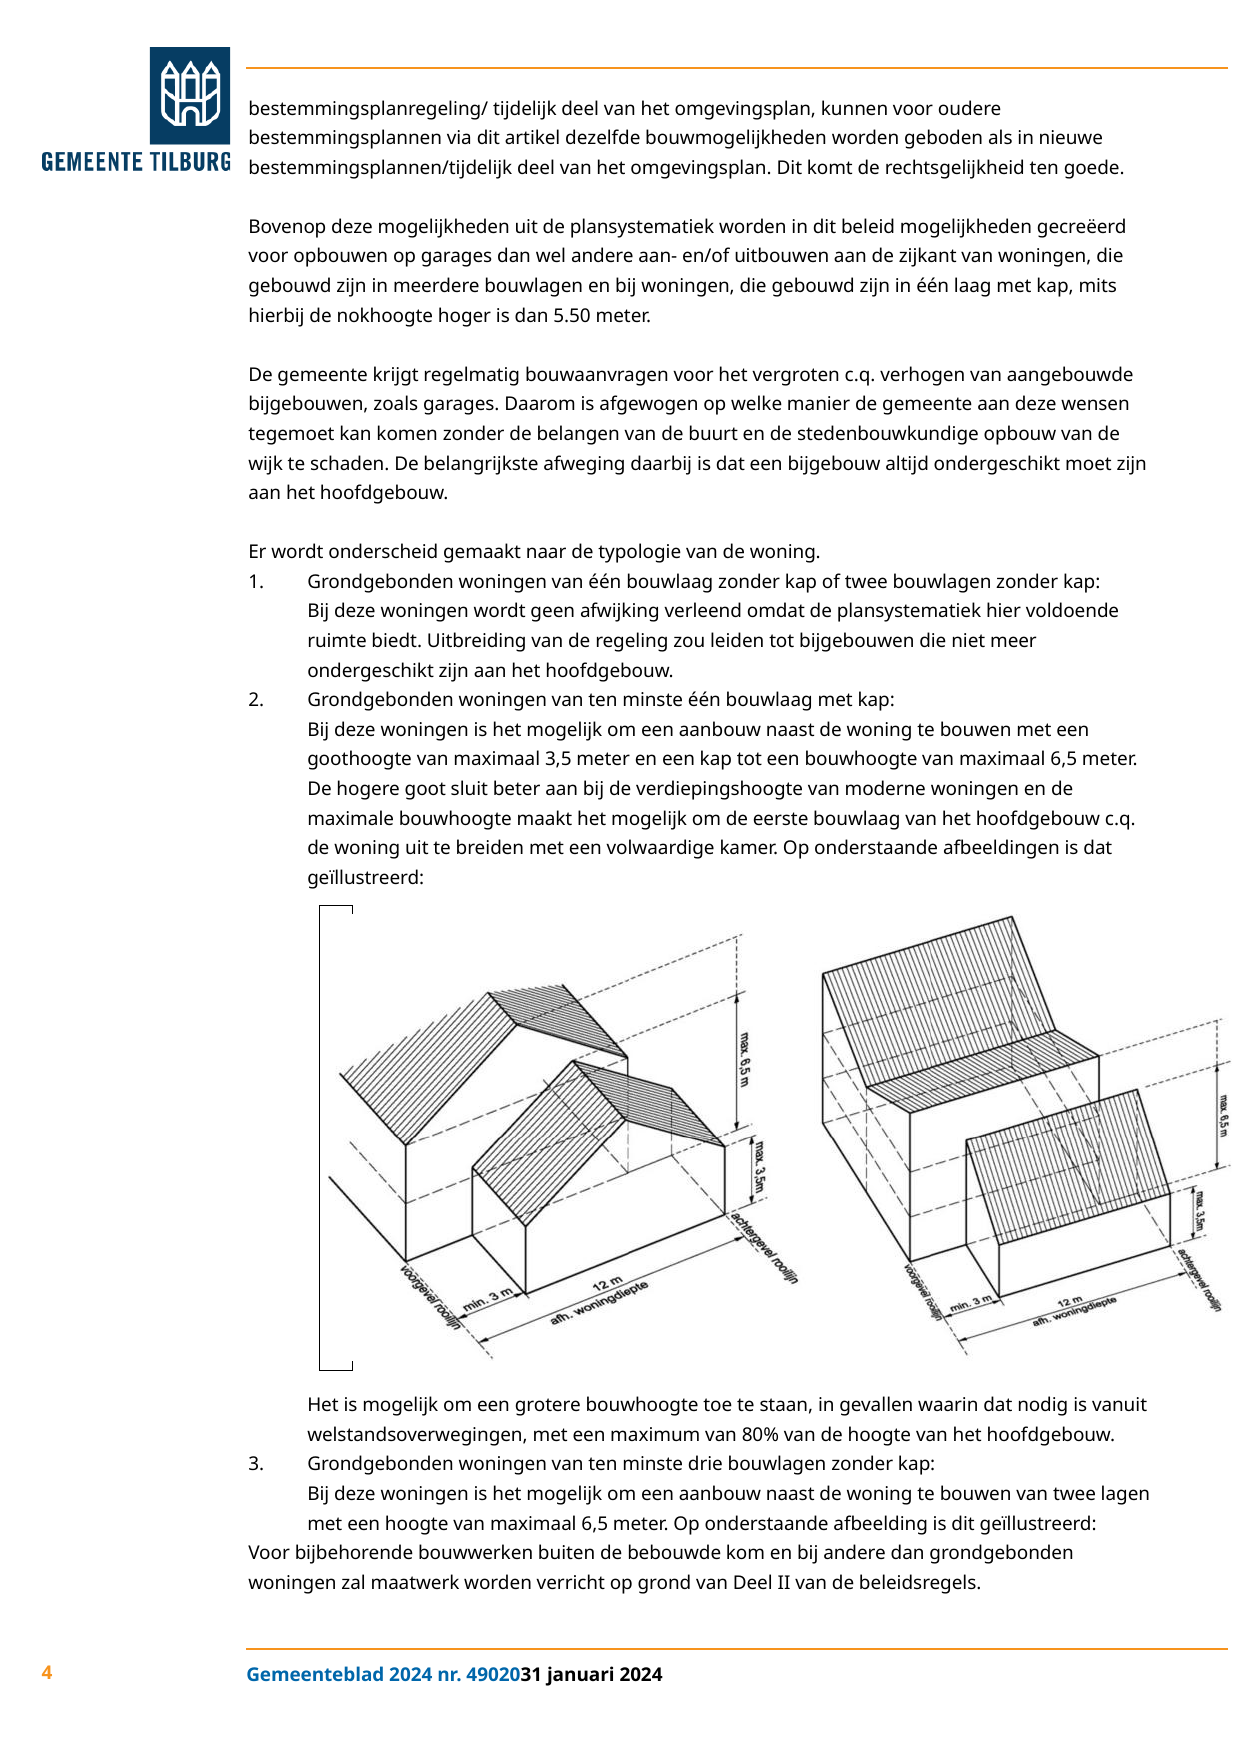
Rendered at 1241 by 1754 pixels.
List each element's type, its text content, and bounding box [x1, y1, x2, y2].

text bestemmingsplanregeling/ tijdelijk deel van het omgevingsplan, kunnen voor oudere bestemmingsplannen via dit artikel dezelfde bouwmogelijkheden worden geboden als in nieuwe bestemmingsplannen/tijdelijk deel van het omgevingsplan. Dit komt de rechtsgelijkheid ten goede. [248, 95, 1152, 180]
list Bij deze woningen is het mogelijk om een aanbouw naast de woning te bouwen met een goothoogte van maximaal 3,5 meter en een kap tot een bouwhoogte van maximaal 6,5 meter. De hogere goot sluit beter aan bij de verdiepingshoogte van moderne woningen en de maximale bouwhoogte maakt het mogelijk om de eerste bouwlaag van het hoofdgebouw c.q. de woning uit te breiden met een volwaardige kamer. Op onderstaande afbeeldingen is dat geïllustreerd: [248, 716, 1152, 890]
text Bovenop deze mogelijkheden uit de plansystematiek worden in dit beleid mogelijkheden gecreëerd voor opbouwen op garages dan wel andere aan- en/of uitbouwen aan de zijkant van woningen, die gebouwd zijn in meerdere bouwlagen en bij woningen, die gebouwd zijn in één laag met kap, mits hierbij de nokhoogte hoger is dan 5.50 meter. [248, 213, 1152, 328]
text De gemeente krijgt regelmatig bouwaanvragen voor het vergroten c.q. verhogen van aangebouwde bijgebouwen, zoals garages. Daarom is afgewogen op welke manier de gemeente aan deze wensen tegemoet kan komen zonder de belangen van de buurt en de stedenbouwkundige opbouw van de wijk te schaden. De belangrijkste afweging daarbij is dat een bijgebouw altijd ondergeschikt moet zijn aan het hoofdgebouw. [248, 361, 1152, 505]
picture [41, 47, 231, 172]
text Er wordt onderscheid gemaakt naar de typologie van de woning. [248, 538, 1152, 564]
list Bij deze woningen wordt geen afwijking verleend omdat de plansystematiek hier voldoende ruimte biedt. Uitbreiding van de regeling zou leiden tot bijgebouwen die niet meer ondergeschikt zijn aan het hoofdgebouw. [248, 598, 1152, 683]
list Bij deze woningen is het mogelijk om een aanbouw naast de woning te bouwen van twee lagen met een hoogte van maximaal 6,5 meter. Op onderstaande afbeelding is dit geïllustreerd: [248, 1480, 1152, 1535]
list Grondgebonden woningen van ten minste één bouwlaag met kap: [248, 686, 1152, 712]
text Voor bijbehorende bouwwerken buiten de bebouwde kom en bij andere dan grondgebonden woningen zal maatwerk worden verricht op grond van Deel II van de beleidsregels. [248, 1539, 1152, 1594]
list Grondgebonden woningen van ten minste drie bouwlagen zonder kap: [248, 1451, 1152, 1476]
list Het is mogelijk om een grotere bouwhoogte toe te staan, in gevallen waarin dat nodig is vanuit welstandsoverwegingen, met een maximum van 80% van de hoogte van het hoofdgebouw. [248, 1391, 1152, 1447]
list Grondgebonden woningen van één bouwlaag zonder kap of twee bouwlagen zonder kap: [248, 568, 1152, 594]
picture [327, 914, 1232, 1361]
